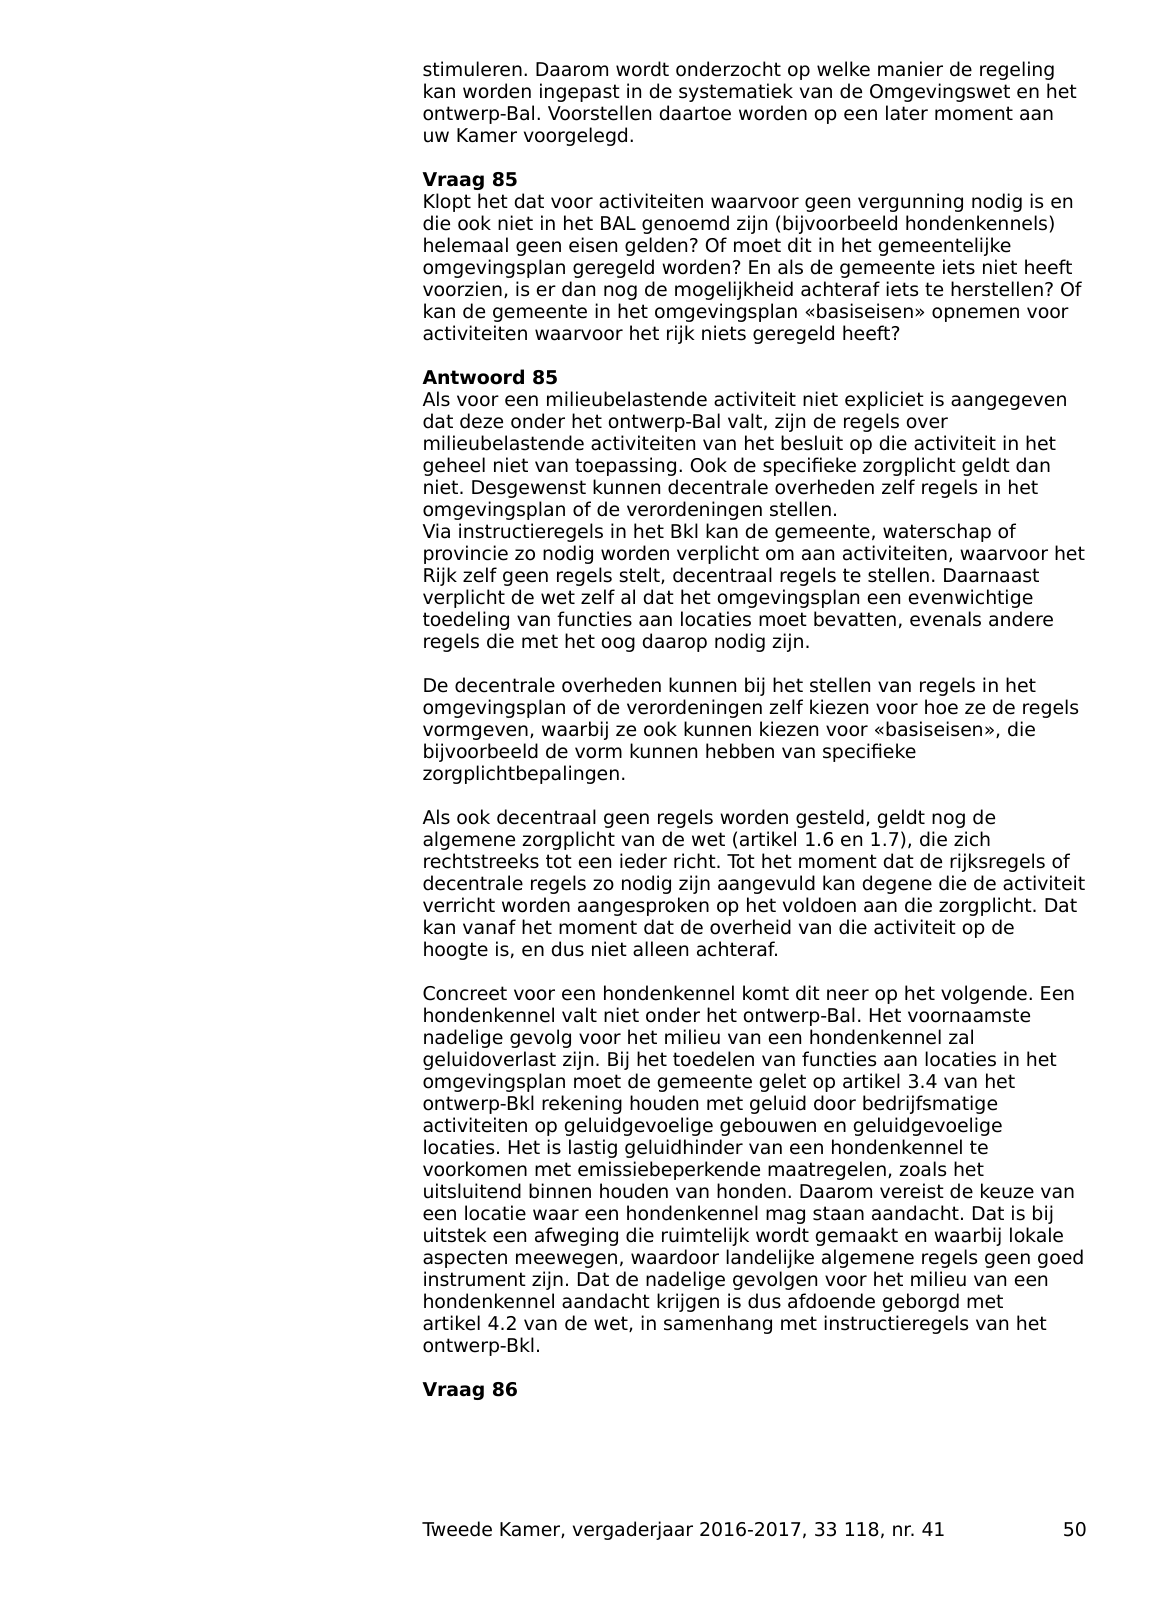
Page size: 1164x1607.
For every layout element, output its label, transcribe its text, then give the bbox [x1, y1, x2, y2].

text Als ook decentraal geen regels worden gesteld, geldt nog de algemene zorgplicht van de wet (artikel 1.6 en 1.7), die zich rechtstreeks tot een ieder richt. Tot het moment dat de rijksregels of decentrale regels zo nodig zijn aangevuld kan degene die de activiteit verricht worden aangesproken op het voldoen aan die zorgplicht. Dat kan vanaf het moment dat de overheid van die activiteit op de hoogte is, en dus niet alleen achteraf. [422, 807, 1087, 961]
text De decentrale overheden kunnen bij het stellen van regels in het omgevingsplan of de verordeningen zelf kiezen voor hoe ze de regels vormgeven, waarbij ze ook kunnen kiezen voor «basiseisen», die bijvoorbeeld de vorm kunnen hebben van specifieke zorgplichtbepalingen. [422, 675, 1087, 785]
text stimuleren. Daarom wordt onderzocht op welke manier de regeling kan worden ingepast in de systematiek van de Omgevingswet en het ontwerp-Bal. Voorstellen daartoe worden op een later moment aan uw Kamer voorgelegd. [422, 59, 1087, 147]
text Via instructieregels in het Bkl kan de gemeente, waterschap of provincie zo nodig worden verplicht om aan activiteiten, waarvoor het Rijk zelf geen regels stelt, decentraal regels te stellen. Daarnaast verplicht de wet zelf al dat het omgevingsplan een evenwichtige toedeling van functies aan locaties moet bevatten, evenals andere regels die met het oog daarop nodig zijn. [422, 521, 1087, 653]
text Concreet voor een hondenkennel komt dit neer op het volgende. Een hondenkennel valt niet onder het ontwerp-Bal. Het voornaamste nadelige gevolg voor het milieu van een hondenkennel zal geluidoverlast zijn. Bij het toedelen van functies aan locaties in het omgevingsplan moet de gemeente gelet op artikel 3.4 van het ontwerp-Bkl rekening houden met geluid door bedrijfsmatige activiteiten op geluidgevoelige gebouwen en geluidgevoelige locaties. Het is lastig geluidhinder van een hondenkennel te voorkomen met emissiebeperkende maatregelen, zoals het uitsluitend binnen houden van honden. Daarom vereist de keuze van een locatie waar een hondenkennel mag staan aandacht. Dat is bij uitstek een afweging die ruimtelijk wordt gemaakt en waarbij lokale aspecten meewegen, waardoor landelijke algemene regels geen goed instrument zijn. Dat de nadelige gevolgen voor het milieu van een hondenkennel aandacht krijgen is dus afdoende geborgd met artikel 4.2 van de wet, in samenhang met instructieregels van het ontwerp-Bkl. [422, 983, 1087, 1357]
text Als voor een milieubelastende activiteit niet expliciet is aangegeven dat deze onder het ontwerp-Bal valt, zijn de regels over milieubelastende activiteiten van het besluit op die activiteit in het geheel niet van toepassing. Ook de specifieke zorgplicht geldt dan niet. Desgewenst kunnen decentrale overheden zelf regels in het omgevingsplan of de verordeningen stellen. [422, 389, 1087, 521]
text Antwoord 85 [422, 367, 1087, 389]
text Klopt het dat voor activiteiten waarvoor geen vergunning nodig is en die ook niet in het BAL genoemd zijn (bijvoorbeeld hondenkennels) helemaal geen eisen gelden? Of moet dit in het gemeentelijke omgevingsplan geregeld worden? En als de gemeente iets niet heeft voorzien, is er dan nog de mogelijkheid achteraf iets te herstellen? Of kan de gemeente in het omgevingsplan «basiseisen» opnemen voor activiteiten waarvoor het rijk niets geregeld heeft? [422, 191, 1087, 345]
text Vraag 86 [422, 1379, 1087, 1401]
text Vraag 85 [422, 169, 1087, 191]
